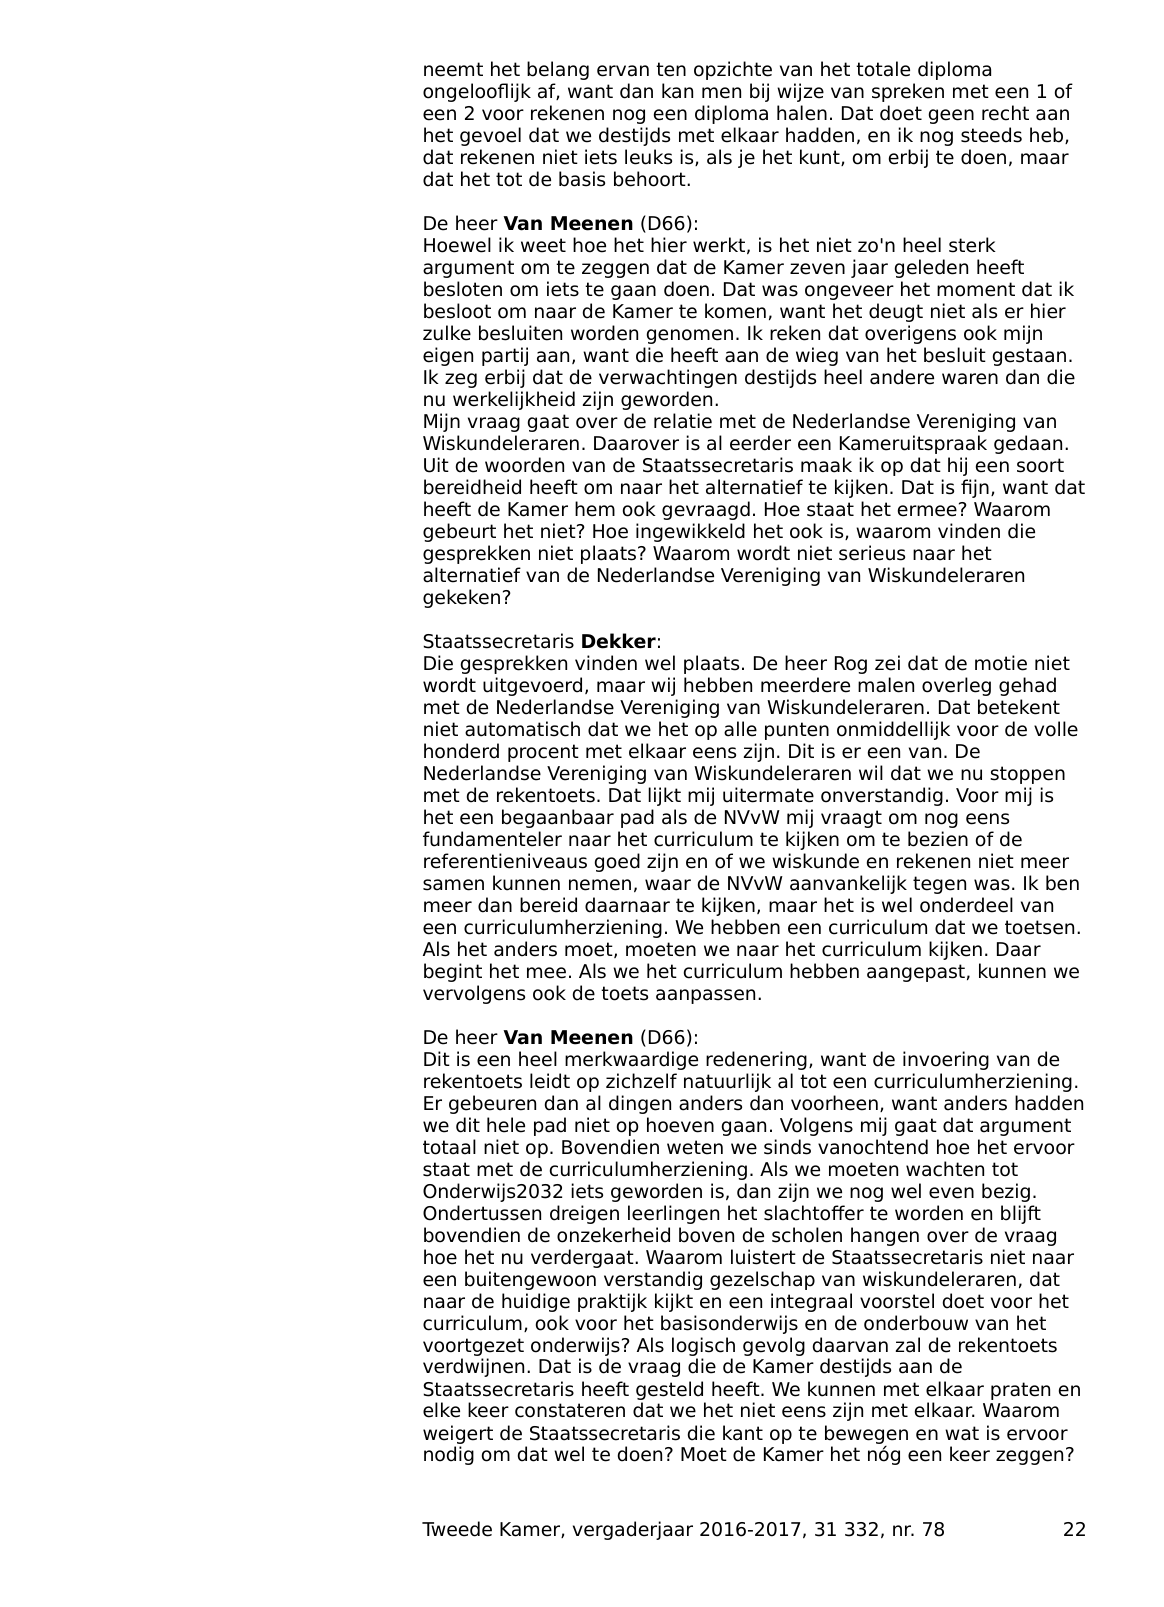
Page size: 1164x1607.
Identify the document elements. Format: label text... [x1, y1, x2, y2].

text neemt het belang ervan ten opzichte van het totale diploma ongelooflijk af, want dan kan men bij wijze van spreken met een 1 of een 2 voor rekenen nog een diploma halen. Dat doet geen recht aan het gevoel dat we destijds met elkaar hadden, en ik nog steeds heb, dat rekenen niet iets leuks is, als je het kunt, om erbij te doen, maar dat het tot de basis behoort. [422, 59, 1087, 191]
text Hoewel ik weet hoe het hier werkt, is het niet zo'n heel sterk argument om te zeggen dat de Kamer zeven jaar geleden heeft besloten om iets te gaan doen. Dat was ongeveer het moment dat ik besloot om naar de Kamer te komen, want het deugt niet als er hier zulke besluiten worden genomen. Ik reken dat overigens ook mijn eigen partij aan, want die heeft aan de wieg van het besluit gestaan. Ik zeg erbij dat de verwachtingen destijds heel andere waren dan die nu werkelijkheid zijn geworden. [422, 235, 1087, 411]
text Mijn vraag gaat over de relatie met de Nederlandse Vereniging van Wiskundeleraren. Daarover is al eerder een Kameruitspraak gedaan. Uit de woorden van de Staatssecretaris maak ik op dat hij een soort bereidheid heeft om naar het alternatief te kijken. Dat is fijn, want dat heeft de Kamer hem ook gevraagd. Hoe staat het ermee? Waarom gebeurt het niet? Hoe ingewikkeld het ook is, waarom vinden die gesprekken niet plaats? Waarom wordt niet serieus naar het alternatief van de Nederlandse Vereniging van Wiskundeleraren gekeken? [422, 411, 1087, 609]
text Staatssecretaris Dekker: [422, 631, 1087, 653]
text Die gesprekken vinden wel plaats. De heer Rog zei dat de motie niet wordt uitgevoerd, maar wij hebben meerdere malen overleg gehad met de Nederlandse Vereniging van Wiskundeleraren. Dat betekent niet automatisch dat we het op alle punten onmiddellijk voor de volle honderd procent met elkaar eens zijn. Dit is er een van. De Nederlandse Vereniging van Wiskundeleraren wil dat we nu stoppen met de rekentoets. Dat lijkt mij uitermate onverstandig. Voor mij is het een begaanbaar pad als de NVvW mij vraagt om nog eens fundamenteler naar het curriculum te kijken om te bezien of de referentieniveaus goed zijn en of we wiskunde en rekenen niet meer samen kunnen nemen, waar de NVvW aanvankelijk tegen was. Ik ben meer dan bereid daarnaar te kijken, maar het is wel onderdeel van een curriculumherziening. We hebben een curriculum dat we toetsen. Als het anders moet, moeten we naar het curriculum kijken. Daar begint het mee. Als we het curriculum hebben aangepast, kunnen we vervolgens ook de toets aanpassen. [422, 653, 1087, 1004]
text De heer Van Meenen (D66): [422, 1027, 1087, 1049]
text Dit is een heel merkwaardige redenering, want de invoering van de rekentoets leidt op zichzelf natuurlijk al tot een curriculumherziening. Er gebeuren dan al dingen anders dan voorheen, want anders hadden we dit hele pad niet op hoeven gaan. Volgens mij gaat dat argument totaal niet op. Bovendien weten we sinds vanochtend hoe het ervoor staat met de curriculumherziening. Als we moeten wachten tot Onderwijs2032 iets geworden is, dan zijn we nog wel even bezig. Ondertussen dreigen leerlingen het slachtoffer te worden en blijft bovendien de onzekerheid boven de scholen hangen over de vraag hoe het nu verdergaat. Waarom luistert de Staatssecretaris niet naar een buitengewoon verstandig gezelschap van wiskundeleraren, dat naar de huidige praktijk kijkt en een integraal voorstel doet voor het curriculum, ook voor het basisonderwijs en de onderbouw van het voortgezet onderwijs? Als logisch gevolg daarvan zal de rekentoets verdwijnen. Dat is de vraag die de Kamer destijds aan de Staatssecretaris heeft gesteld heeft. We kunnen met elkaar praten en elke keer constateren dat we het niet eens zijn met elkaar. Waarom weigert de Staatssecretaris die kant op te bewegen en wat is ervoor nodig om dat wel te doen? Moet de Kamer het nóg een keer zeggen? [422, 1049, 1087, 1466]
text De heer Van Meenen (D66): [422, 213, 1087, 235]
